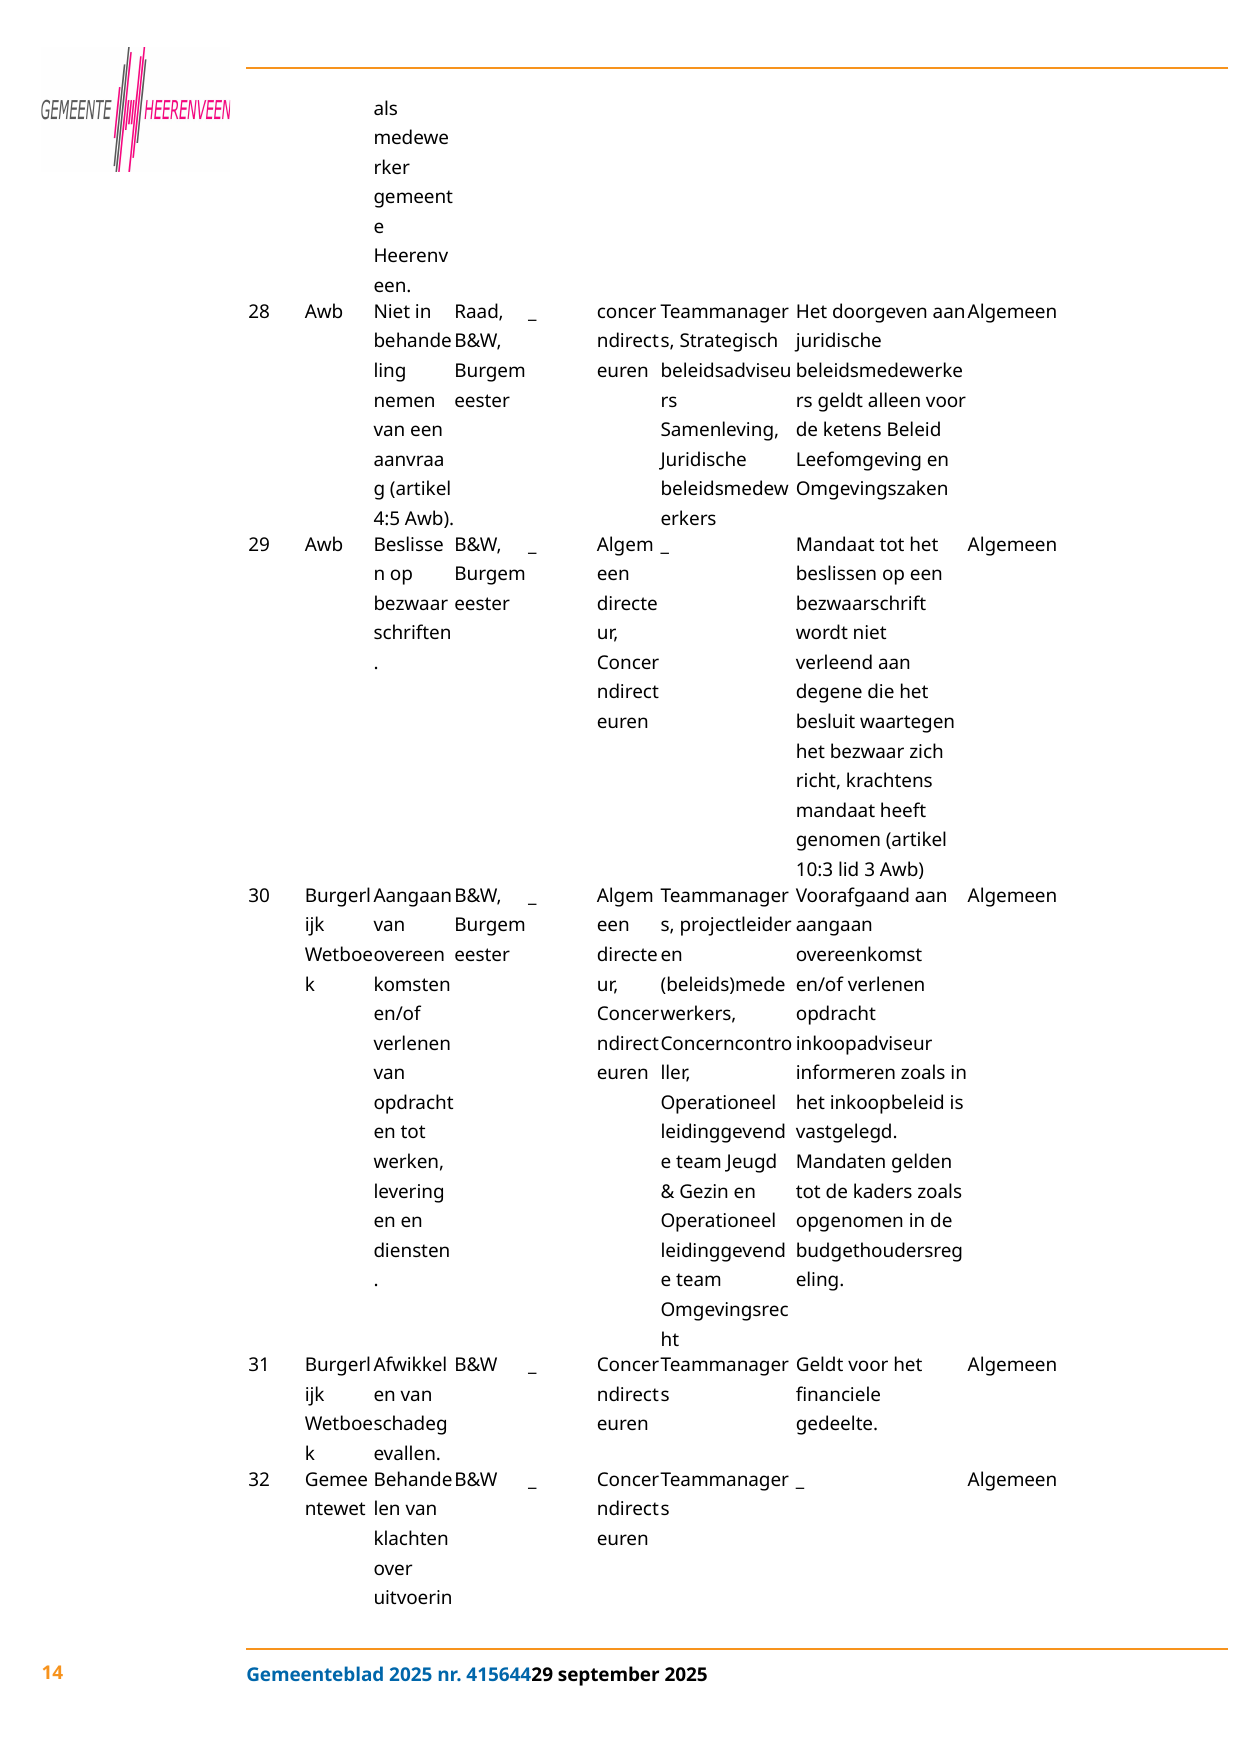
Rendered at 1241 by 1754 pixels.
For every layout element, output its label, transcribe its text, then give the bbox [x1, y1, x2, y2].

table_cell Teammanagers, Strategisch beleidsadviseurs Samenleving, Juridische beleidsmedewerkers [660, 298, 796, 531]
table_cell _ [528, 882, 597, 1351]
table_cell 30 [248, 882, 304, 1351]
table_cell [660, 95, 796, 298]
table_cell _ [528, 531, 597, 882]
table_cell Algemeen directeur, Concerndirecteuren [597, 531, 660, 882]
table_cell Aangaan van overeenkomsten en/of verlenen van opdrachten tot werken, leveringen en diensten. [373, 882, 454, 1351]
table_cell _ [528, 1466, 597, 1610]
table_cell 32 [248, 1466, 304, 1610]
table_cell als medewerker gemeente Heerenveen. [373, 95, 454, 298]
table_cell [1073, 298, 1152, 531]
table_cell concerndirecteuren [597, 298, 660, 531]
table_cell Teammanagers [660, 1466, 796, 1610]
table_cell Algemeen [968, 1466, 1073, 1610]
table_cell Algemeen [968, 298, 1073, 531]
table_cell 31 [248, 1351, 304, 1466]
table_cell _ [528, 298, 597, 531]
table_cell Awb [305, 298, 373, 531]
table_cell Burgerlijk Wetboek [305, 1351, 373, 1466]
table_cell B&W [454, 1466, 528, 1610]
table_cell Geldt voor het financiele gedeelte. [796, 1351, 967, 1466]
table_cell B&W, Burgemeester [454, 531, 528, 882]
table_cell Teammanagers, projectleider en (beleids)medewerkers, Concerncontroller, Operationeel leidinggevende team Jeugd & Gezin en Operationeel leidinggevende team Omgevingsrecht [660, 882, 796, 1351]
table_cell Algemeen directeur, Concerndirecteuren [597, 882, 660, 1351]
table_cell 28 [248, 298, 304, 531]
table_cell [796, 95, 967, 298]
table_cell B&W [454, 1351, 528, 1466]
table_cell [454, 95, 528, 298]
table_cell Het doorgeven aan juridische beleidsmedewerkers geldt alleen voor de ketens Beleid Leefomgeving en Omgevingszaken [796, 298, 967, 531]
table_cell Concerndirecteuren [597, 1351, 660, 1466]
table_cell 29 [248, 531, 304, 882]
table_cell Beslissen op bezwaarschriften. [373, 531, 454, 882]
table_cell Algemeen [968, 1351, 1073, 1466]
table_cell Gemeentewet [305, 1466, 373, 1610]
table_cell Concerndirecteuren [597, 1466, 660, 1610]
table_cell [1073, 882, 1152, 1351]
table_cell Behandelen van klachten over uitvoerin [373, 1466, 454, 1610]
table_cell [248, 95, 304, 298]
table_cell [968, 95, 1073, 298]
table_cell _ [528, 1351, 597, 1466]
table_cell Voorafgaand aan aangaan overeenkomst en/of verlenen opdracht inkoopadviseur informeren zoals in het inkoopbeleid is vastgelegd. Mandaten gelden tot de kaders zoals opgenomen in de budgethoudersregeling. [796, 882, 967, 1351]
table_cell Niet in behandeling nemen van een aanvraag (artikel 4:5 Awb). [373, 298, 454, 531]
table_cell Afwikkelen van schadegevallen. [373, 1351, 454, 1466]
table_cell Algemeen [968, 882, 1073, 1351]
table_cell Teammanagers [660, 1351, 796, 1466]
table_cell [1073, 1466, 1152, 1610]
table_cell [597, 95, 660, 298]
table_cell [1073, 1351, 1152, 1466]
table_cell Burgerlijk Wetboek [305, 882, 373, 1351]
table_cell [528, 95, 597, 298]
table_cell Algemeen [968, 531, 1073, 882]
table_cell _ [660, 531, 796, 882]
table_cell B&W, Burgemeester [454, 882, 528, 1351]
table_cell Awb [305, 531, 373, 882]
table_cell Mandaat tot het beslissen op een bezwaarschrift wordt niet verleend aan degene die het besluit waartegen het bezwaar zich richt, krachtens mandaat heeft genomen (artikel 10:3 lid 3 Awb) [796, 531, 967, 882]
table_cell Raad, B&W, Burgemeester [454, 298, 528, 531]
table_cell [1073, 95, 1152, 298]
table_cell [305, 95, 373, 298]
table_cell _ [796, 1466, 967, 1610]
picture [41, 47, 231, 172]
table_cell [1073, 531, 1152, 882]
